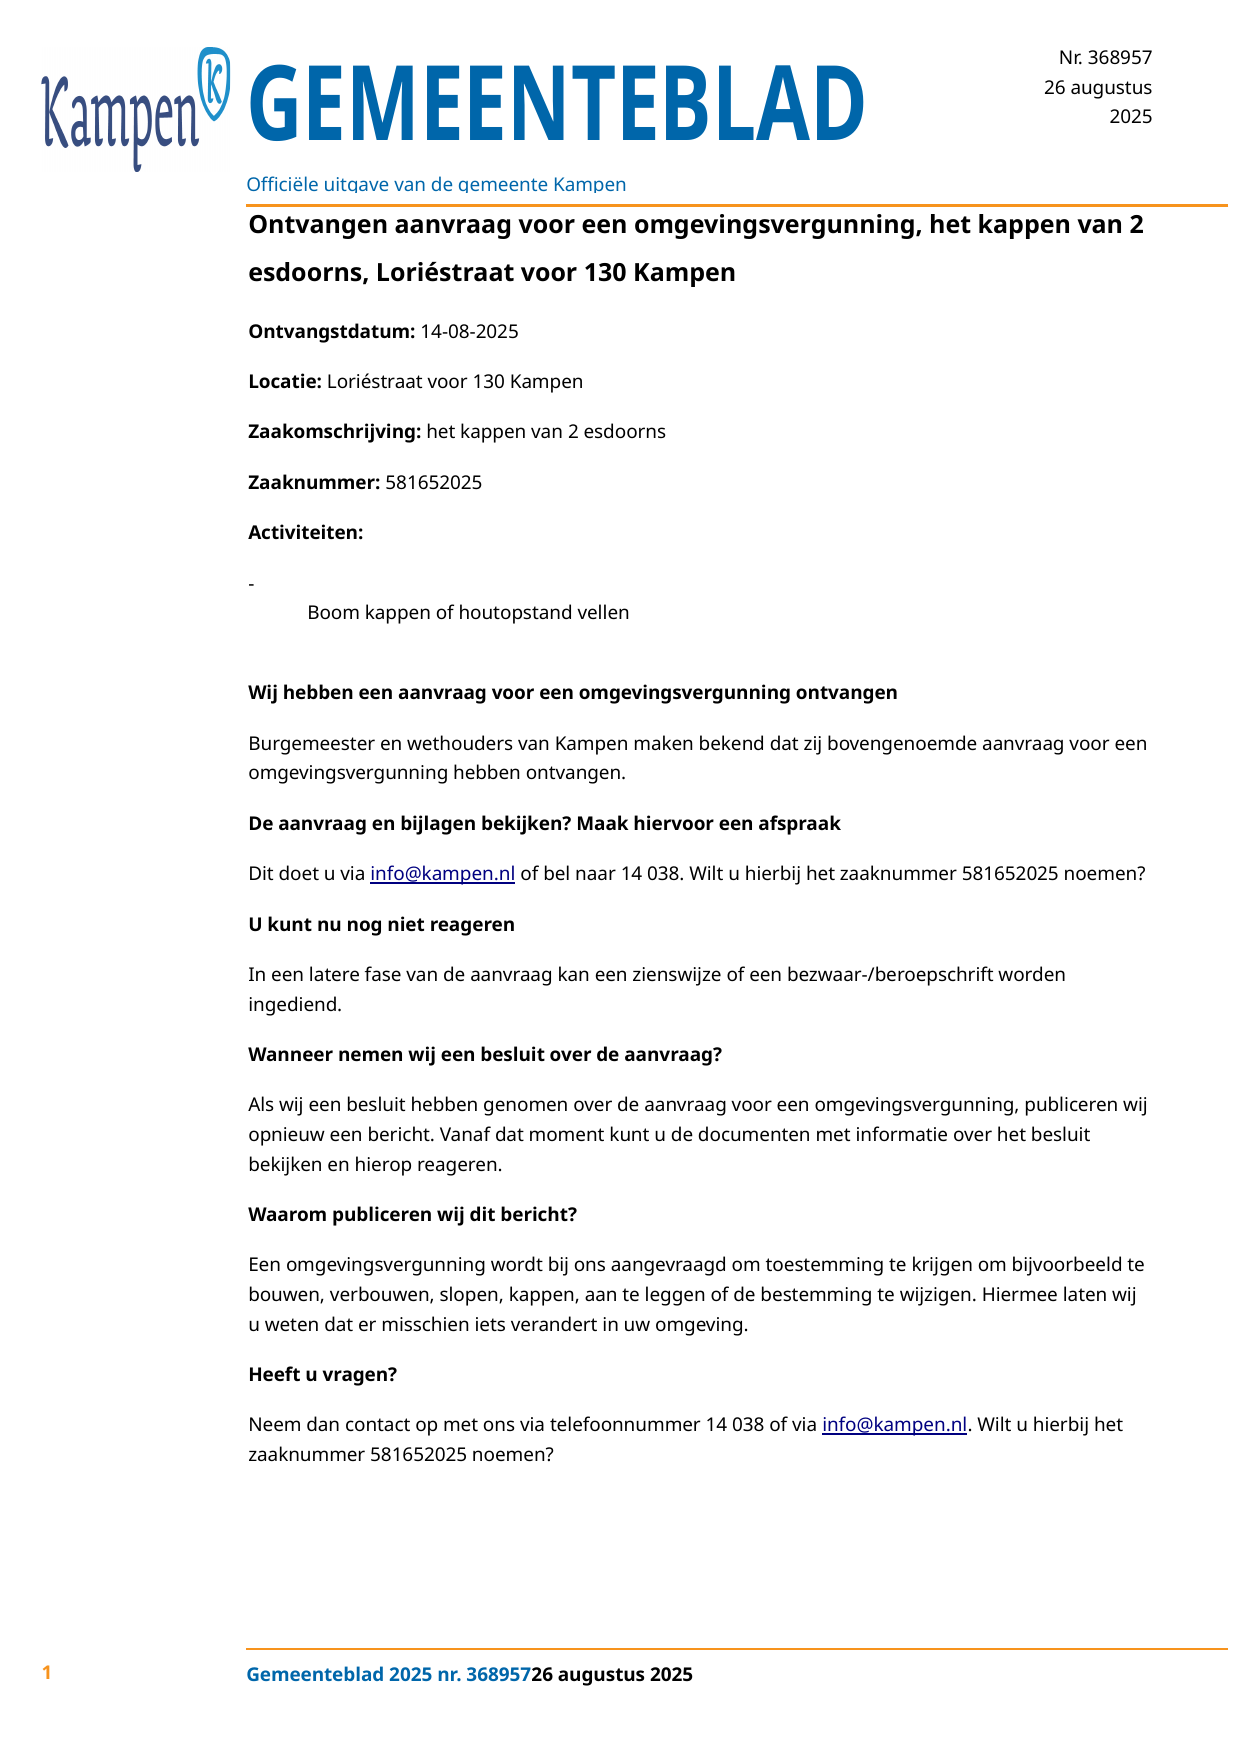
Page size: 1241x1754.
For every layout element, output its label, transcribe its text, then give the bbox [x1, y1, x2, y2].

text Heeft u vragen? [248, 1361, 1152, 1387]
text Zaaknummer: 581652025 [248, 469, 1152, 495]
picture [41, 47, 231, 172]
text Burgemeester en wethouders van Kampen maken bekend dat zij bovengenoemde aanvraag voor een omgevingsvergunning hebben ontvangen. [248, 730, 1152, 785]
text Wij hebben een aanvraag voor een omgevingsvergunning ontvangen [248, 679, 1152, 705]
text In een latere fase van de aanvraag kan een zienswijze of een bezwaar-/beroepschrift worden ingediend. [248, 961, 1152, 1017]
text De aanvraag en bijlagen bekijken? Maak hiervoor een afspraak [248, 810, 1152, 836]
text Locatie: Loriéstraat voor 130 Kampen [248, 368, 1152, 394]
text Activiteiten: [248, 519, 1152, 545]
text Wanneer nemen wij een besluit over de aanvraag? [248, 1041, 1152, 1067]
text Neem dan contact op met ons via telefoonnummer 14 038 of via info@kampen.nl. Wilt u hierbij het zaaknummer 581652025 noemen? [248, 1412, 1152, 1467]
text Ontvangen aanvraag voor een omgevingsvergunning, het kappen van 2 esdoorns, Loriéstraat voor 130 Kampen [248, 207, 1152, 288]
text Een omgevingsvergunning wordt bij ons aangevraagd om toestemming te krijgen om bijvoorbeeld te bouwen, verbouwen, slopen, kappen, aan te leggen of de bestemming te wijzigen. Hiermee laten wij u weten dat er misschien iets verandert in uw omgeving. [248, 1252, 1152, 1337]
text Als wij een besluit hebben genomen over de aanvraag voor een omgevingsvergunning, publiceren wij opnieuw een bericht. Vanaf dat moment kunt u de documenten met informatie over het besluit bekijken en hierop reageren. [248, 1092, 1152, 1177]
text Ontvangstdatum: 14-08-2025 [248, 318, 1152, 344]
text Dit doet u via info@kampen.nl of bel naar 14 038. Wilt u hierbij het zaaknummer 581652025 noemen? [248, 860, 1152, 886]
text U kunt nu nog niet reageren [248, 911, 1152, 937]
text Waarom publiceren wij dit bericht? [248, 1201, 1152, 1227]
text Zaakomschrijving: het kappen van 2 esdoorns [248, 419, 1152, 444]
list Boom kappen of houtopstand vellen [248, 599, 1152, 625]
